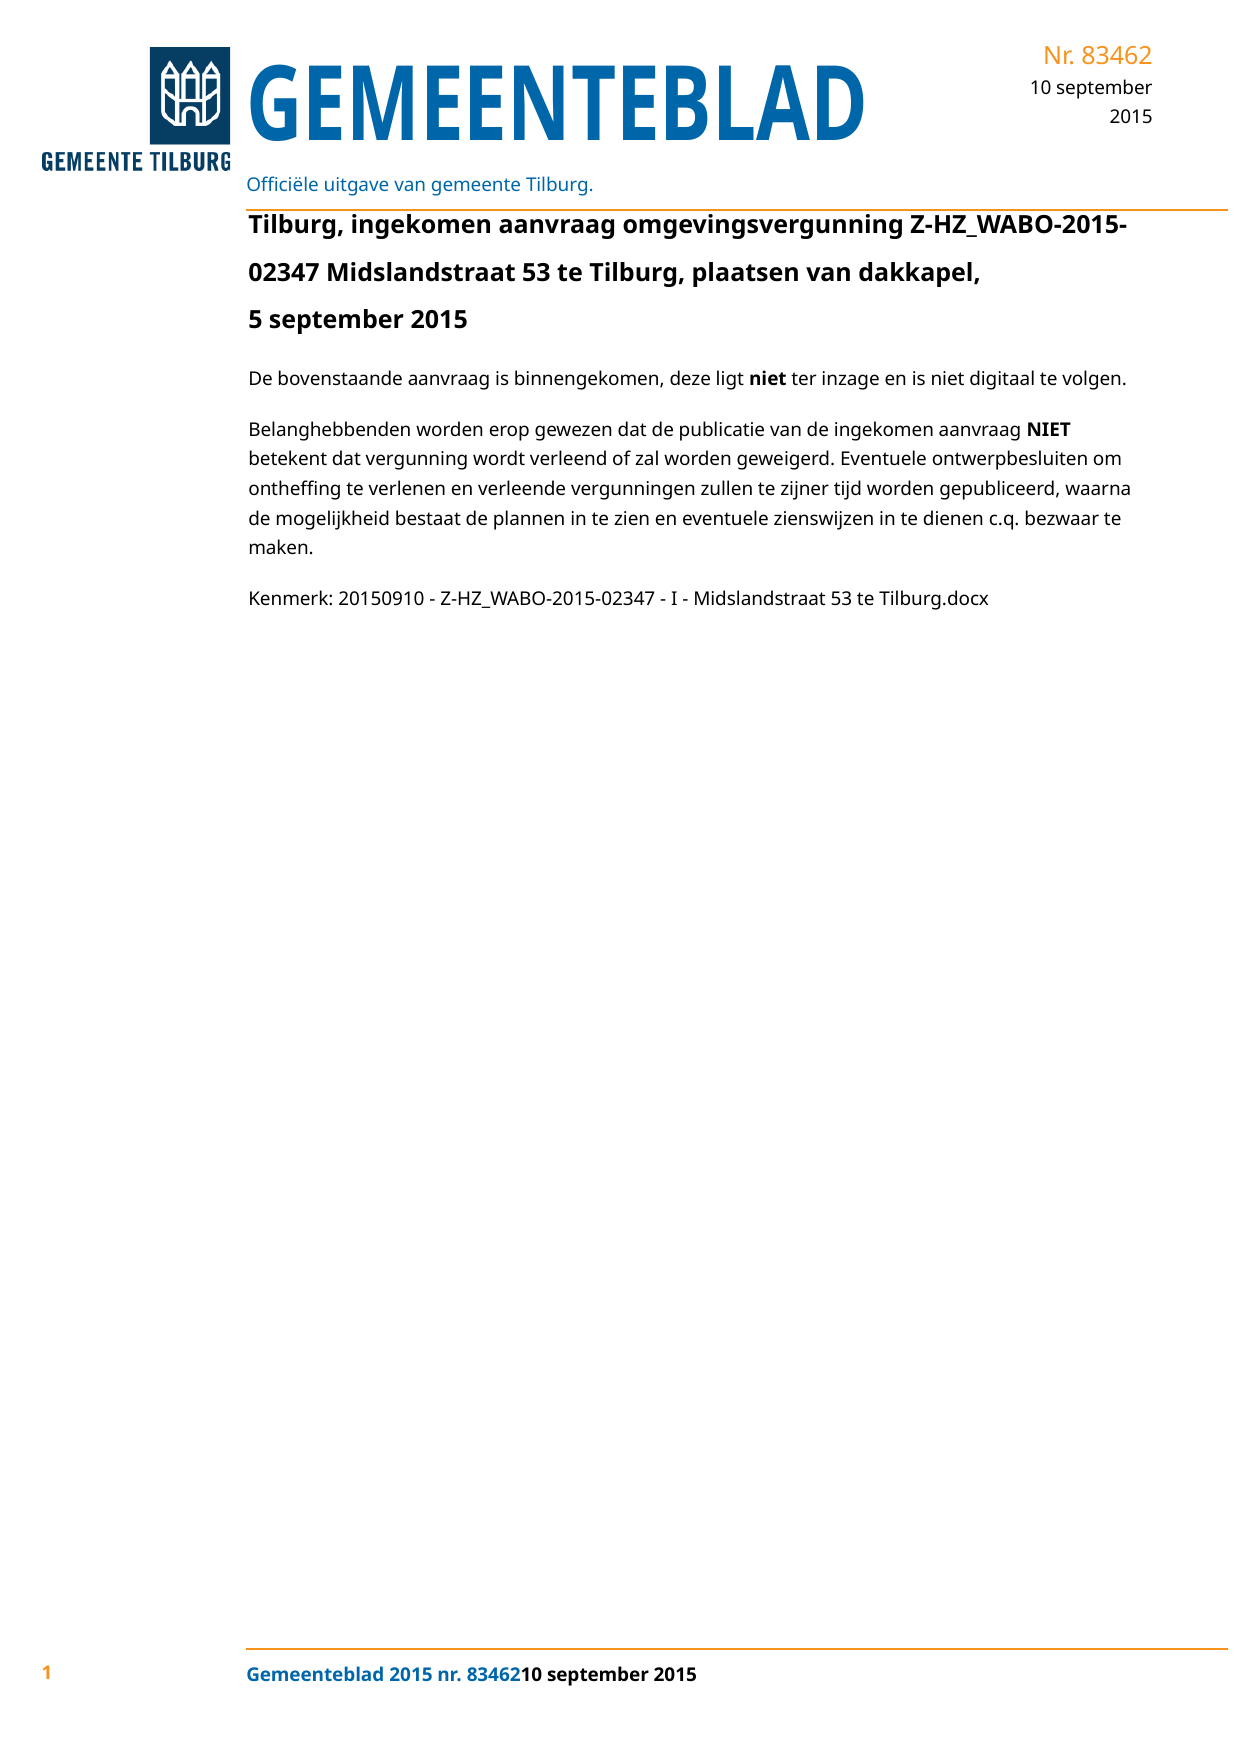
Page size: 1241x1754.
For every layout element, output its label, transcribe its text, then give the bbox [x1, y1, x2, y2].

text Belanghebbenden worden erop gewezen dat de publicatie van de ingekomen aanvraag NIET betekent dat vergunning wordt verleend of zal worden geweigerd. Eventuele ontwerpbesluiten om ontheffing te verlenen en verleende vergunningen zullen te zijner tijd worden gepubliceerd, waarna de mogelijkheid bestaat de plannen in te zien en eventuele zienswijzen in te dienen c.q. bezwaar te maken. [248, 416, 1152, 560]
text De bovenstaande aanvraag is binnengekomen, deze ligt niet ter inzage en is niet digitaal te volgen. [248, 366, 1152, 391]
text Tilburg, ingekomen aanvraag omgevingsvergunning Z-HZ_WABO-2015-02347 Midslandstraat 53 te Tilburg, plaatsen van dakkapel, 5 september 2015 [248, 211, 1152, 336]
text Kenmerk: 20150910 - Z-HZ_WABO-2015-02347 - I - Midslandstraat 53 te Tilburg.docx [248, 585, 1152, 610]
picture [41, 47, 231, 172]
